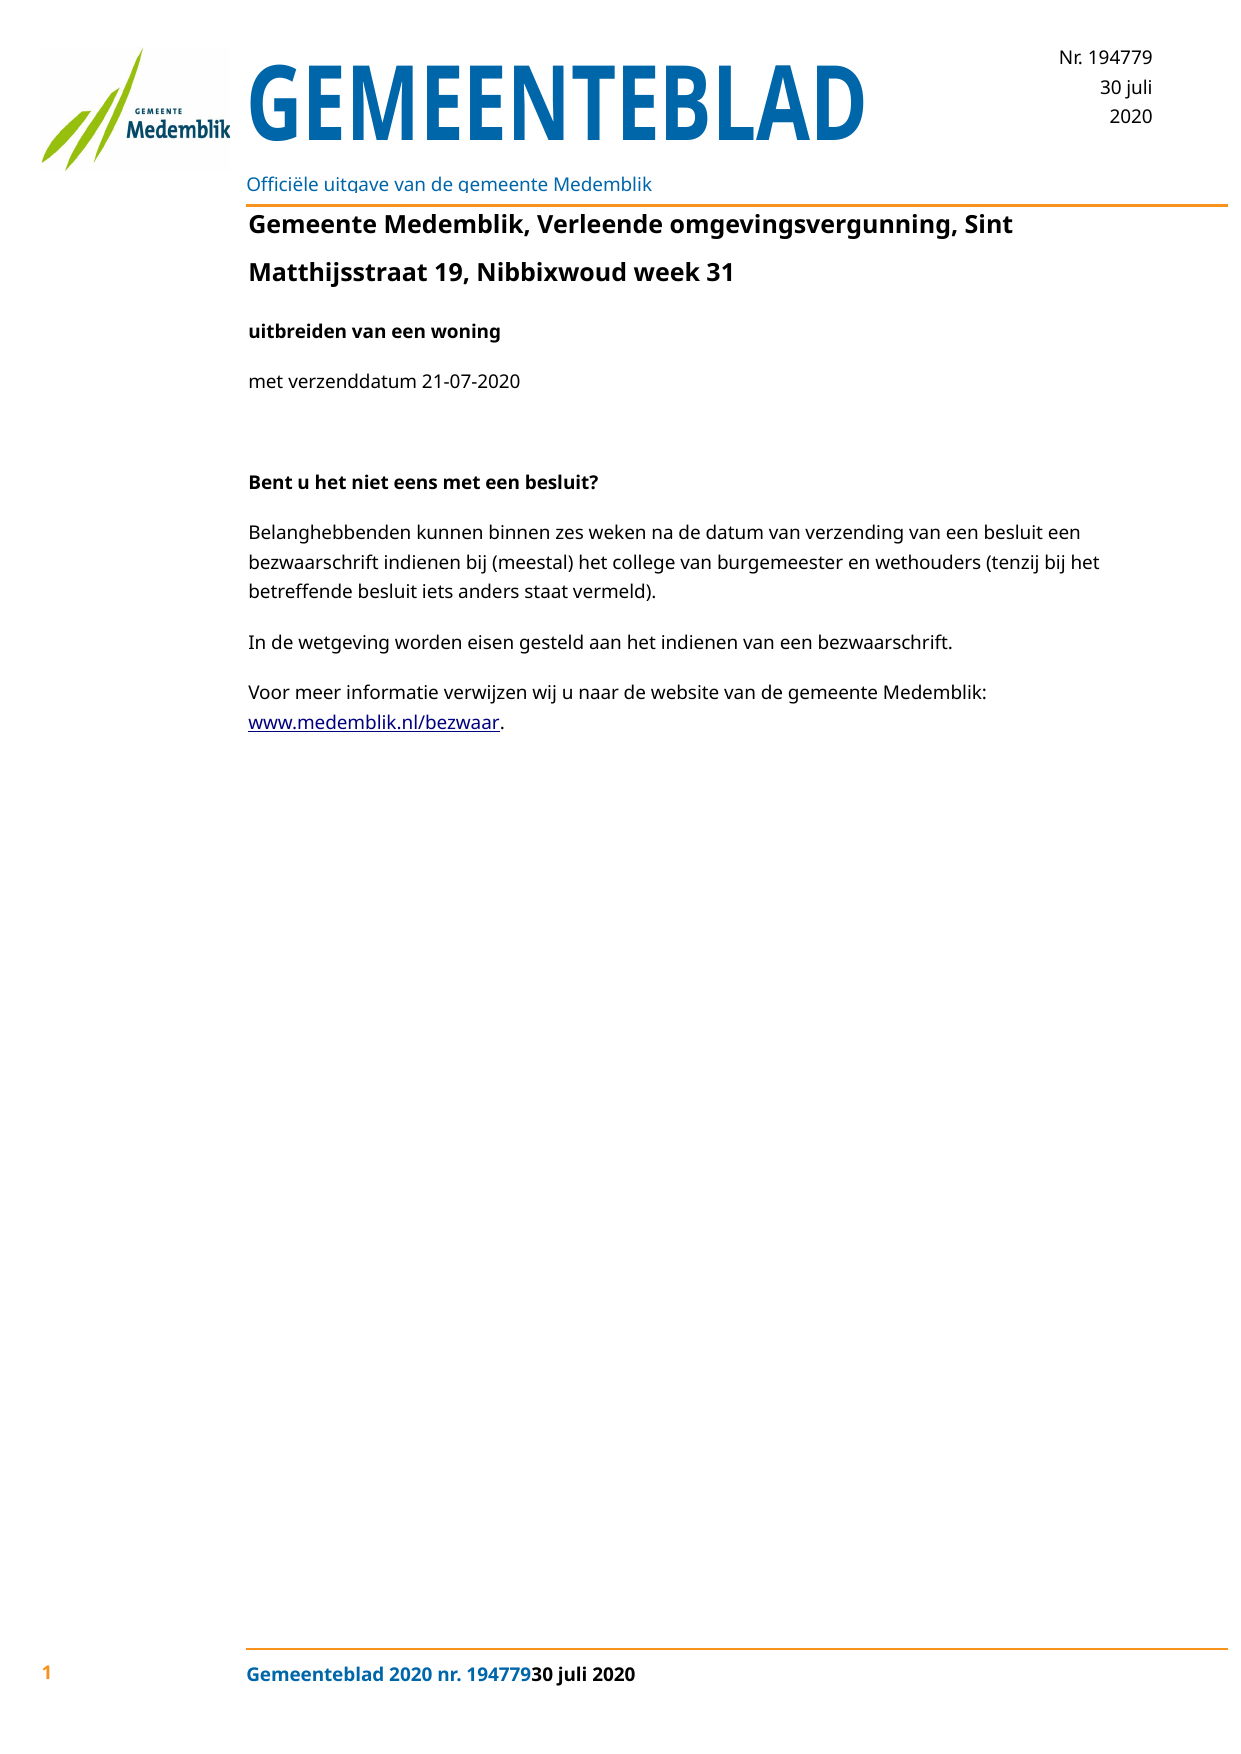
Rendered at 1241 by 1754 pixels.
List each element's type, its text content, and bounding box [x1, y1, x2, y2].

text In de wetgeving worden eisen gesteld aan het indienen van een bezwaarschrift. [248, 629, 1152, 655]
text Belanghebbenden kunnen binnen zes weken na de datum van verzending van een besluit een bezwaarschrift indienen bij (meestal) het college van burgemeester en wethouders (tenzij bij het betreffende besluit iets anders staat vermeld). [248, 519, 1152, 604]
text Gemeente Medemblik, Verleende omgevingsvergunning, Sint Matthijsstraat 19, Nibbixwoud week 31 [248, 207, 1152, 288]
text uitbreiden van een woning [248, 318, 1152, 344]
picture [41, 47, 231, 172]
text Bent u het niet eens met een besluit? [248, 469, 1152, 495]
text met verzenddatum 21-07-2020 [248, 368, 1152, 394]
text Voor meer informatie verwijzen wij u naar de website van de gemeente Medemblik: www.medemblik.nl/bezwaar. [248, 679, 1152, 735]
